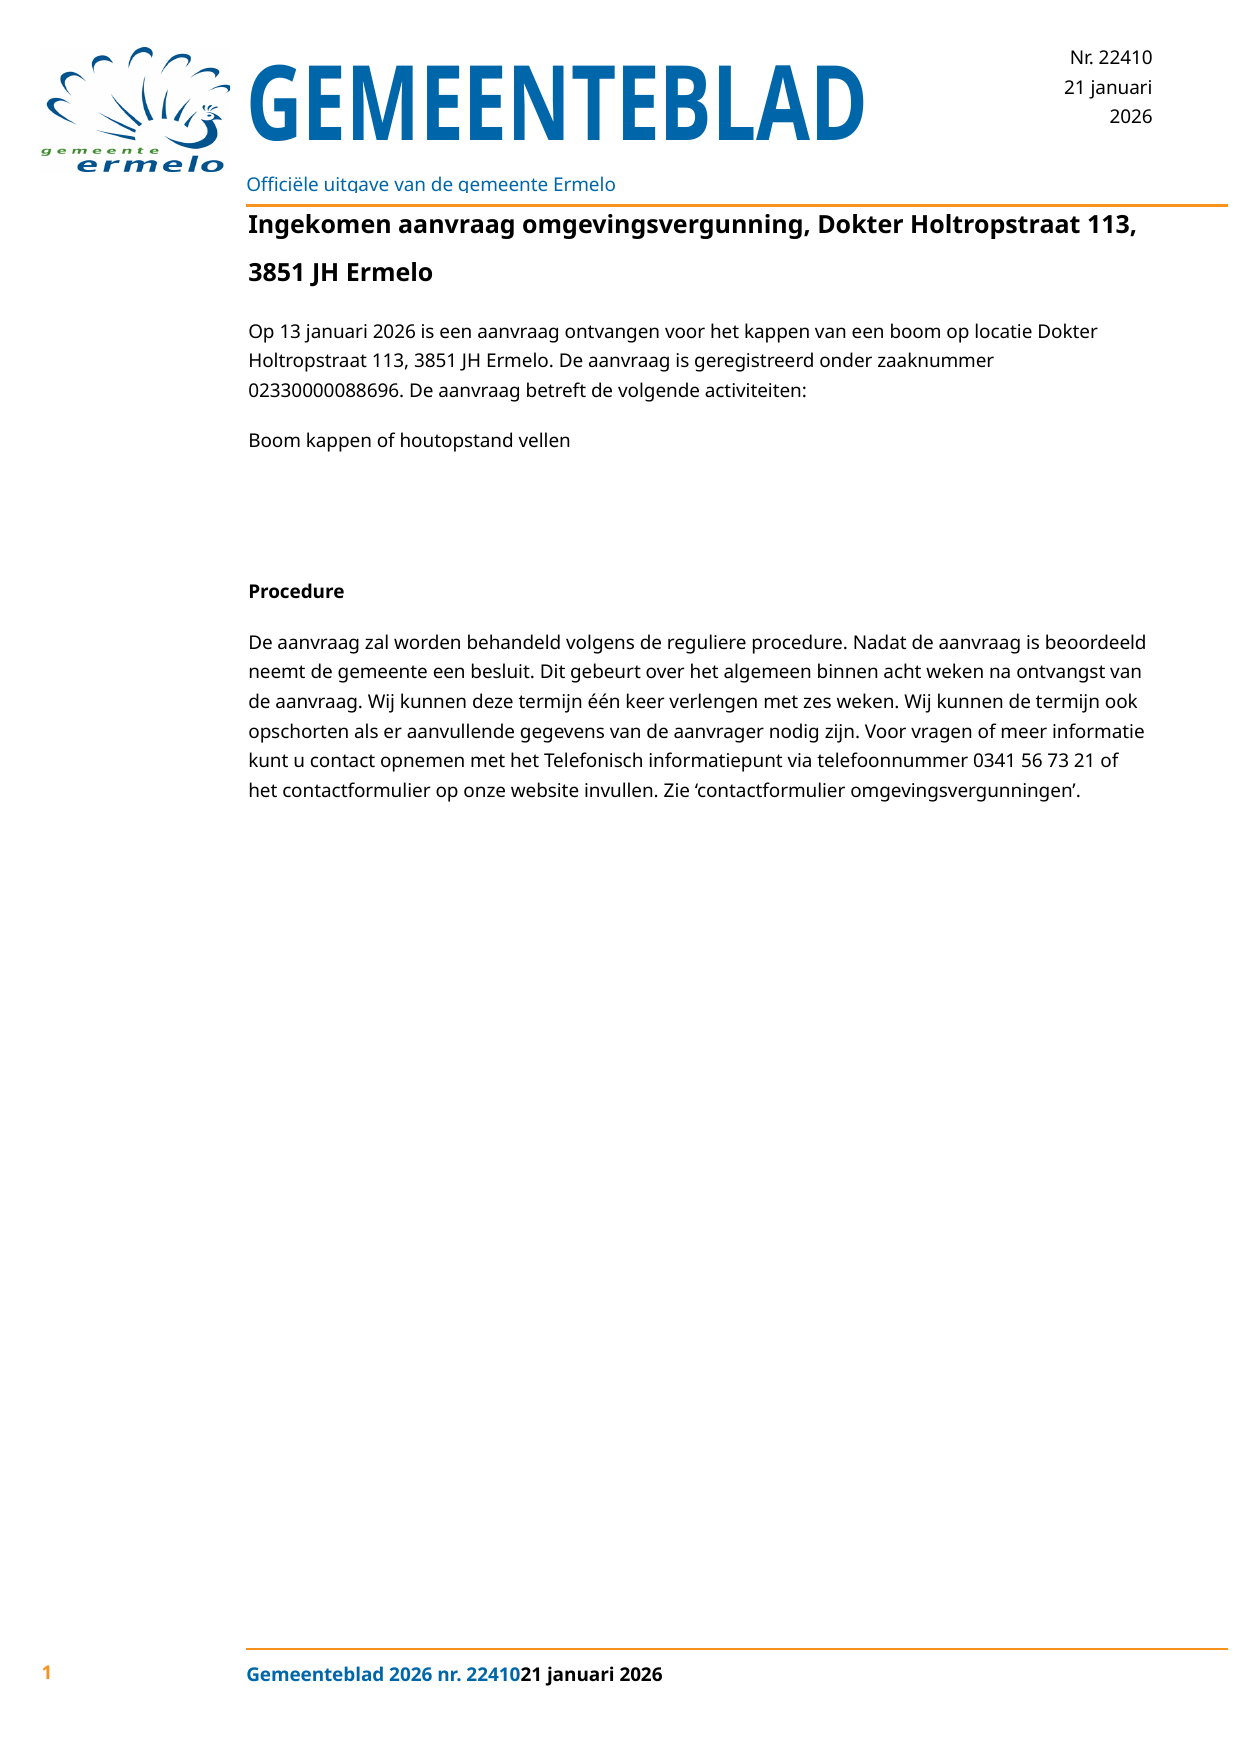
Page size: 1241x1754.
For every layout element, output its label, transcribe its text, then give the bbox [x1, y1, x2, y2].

text Boom kappen of houtopstand vellen [248, 427, 1152, 453]
text Ingekomen aanvraag omgevingsvergunning, Dokter Holtropstraat 113, 3851 JH Ermelo [248, 207, 1152, 288]
text Procedure [248, 579, 1152, 604]
picture [41, 47, 231, 172]
text Op 13 januari 2026 is een aanvraag ontvangen voor het kappen van een boom op locatie Dokter Holtropstraat 113, 3851 JH Ermelo. De aanvraag is geregistreerd onder zaaknummer 02330000088696. De aanvraag betreft de volgende activiteiten: [248, 318, 1152, 403]
text De aanvraag zal worden behandeld volgens de reguliere procedure. Nadat de aanvraag is beoordeeld neemt de gemeente een besluit. Dit gebeurt over het algemeen binnen acht weken na ontvangst van de aanvraag. Wij kunnen deze termijn één keer verlengen met zes weken. Wij kunnen de termijn ook opschorten als er aanvullende gegevens van de aanvrager nodig zijn. Voor vragen of meer informatie kunt u contact opnemen met het Telefonisch informatiepunt via telefoonnummer 0341 56 73 21 of het contactformulier op onze website invullen. Zie ‘contactformulier omgevingsvergunningen’. [248, 629, 1152, 803]
